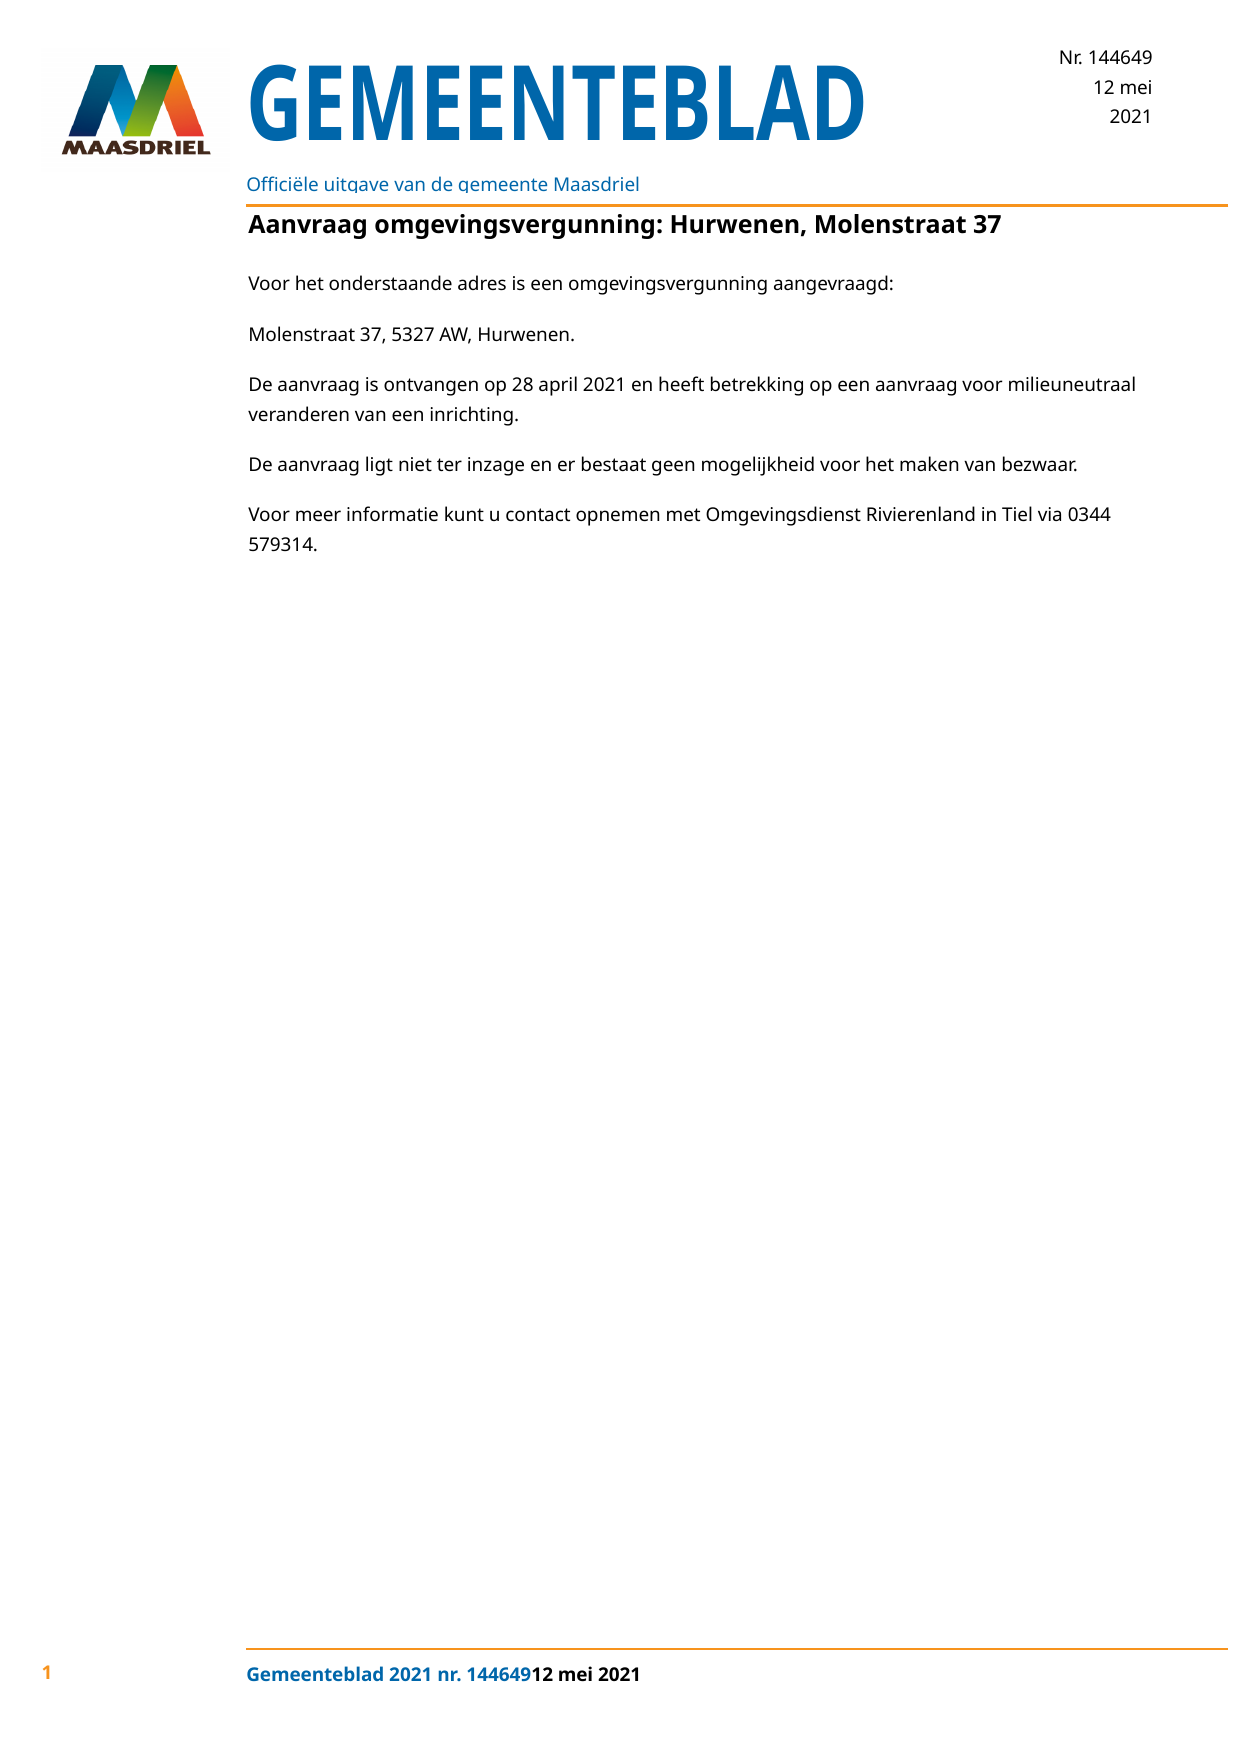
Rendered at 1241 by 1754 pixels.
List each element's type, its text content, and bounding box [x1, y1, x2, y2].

text Voor meer informatie kunt u contact opnemen met Omgevingsdienst Rivierenland in Tiel via 0344 579314. [248, 502, 1152, 557]
text Voor het onderstaande adres is een omgevingsvergunning aangevraagd: [248, 270, 1152, 296]
text Aanvraag omgevingsvergunning: Hurwenen, Molenstraat 37 [248, 207, 1152, 241]
text Molenstraat 37, 5327 AW, Hurwenen. [248, 321, 1152, 346]
text De aanvraag ligt niet ter inzage en er bestaat geen mogelijkheid voor het maken van bezwaar. [248, 451, 1152, 477]
text De aanvraag is ontvangen op 28 april 2021 en heeft betrekking op een aanvraag voor milieuneutraal veranderen van een inrichting. [248, 371, 1152, 426]
picture [41, 47, 231, 172]
